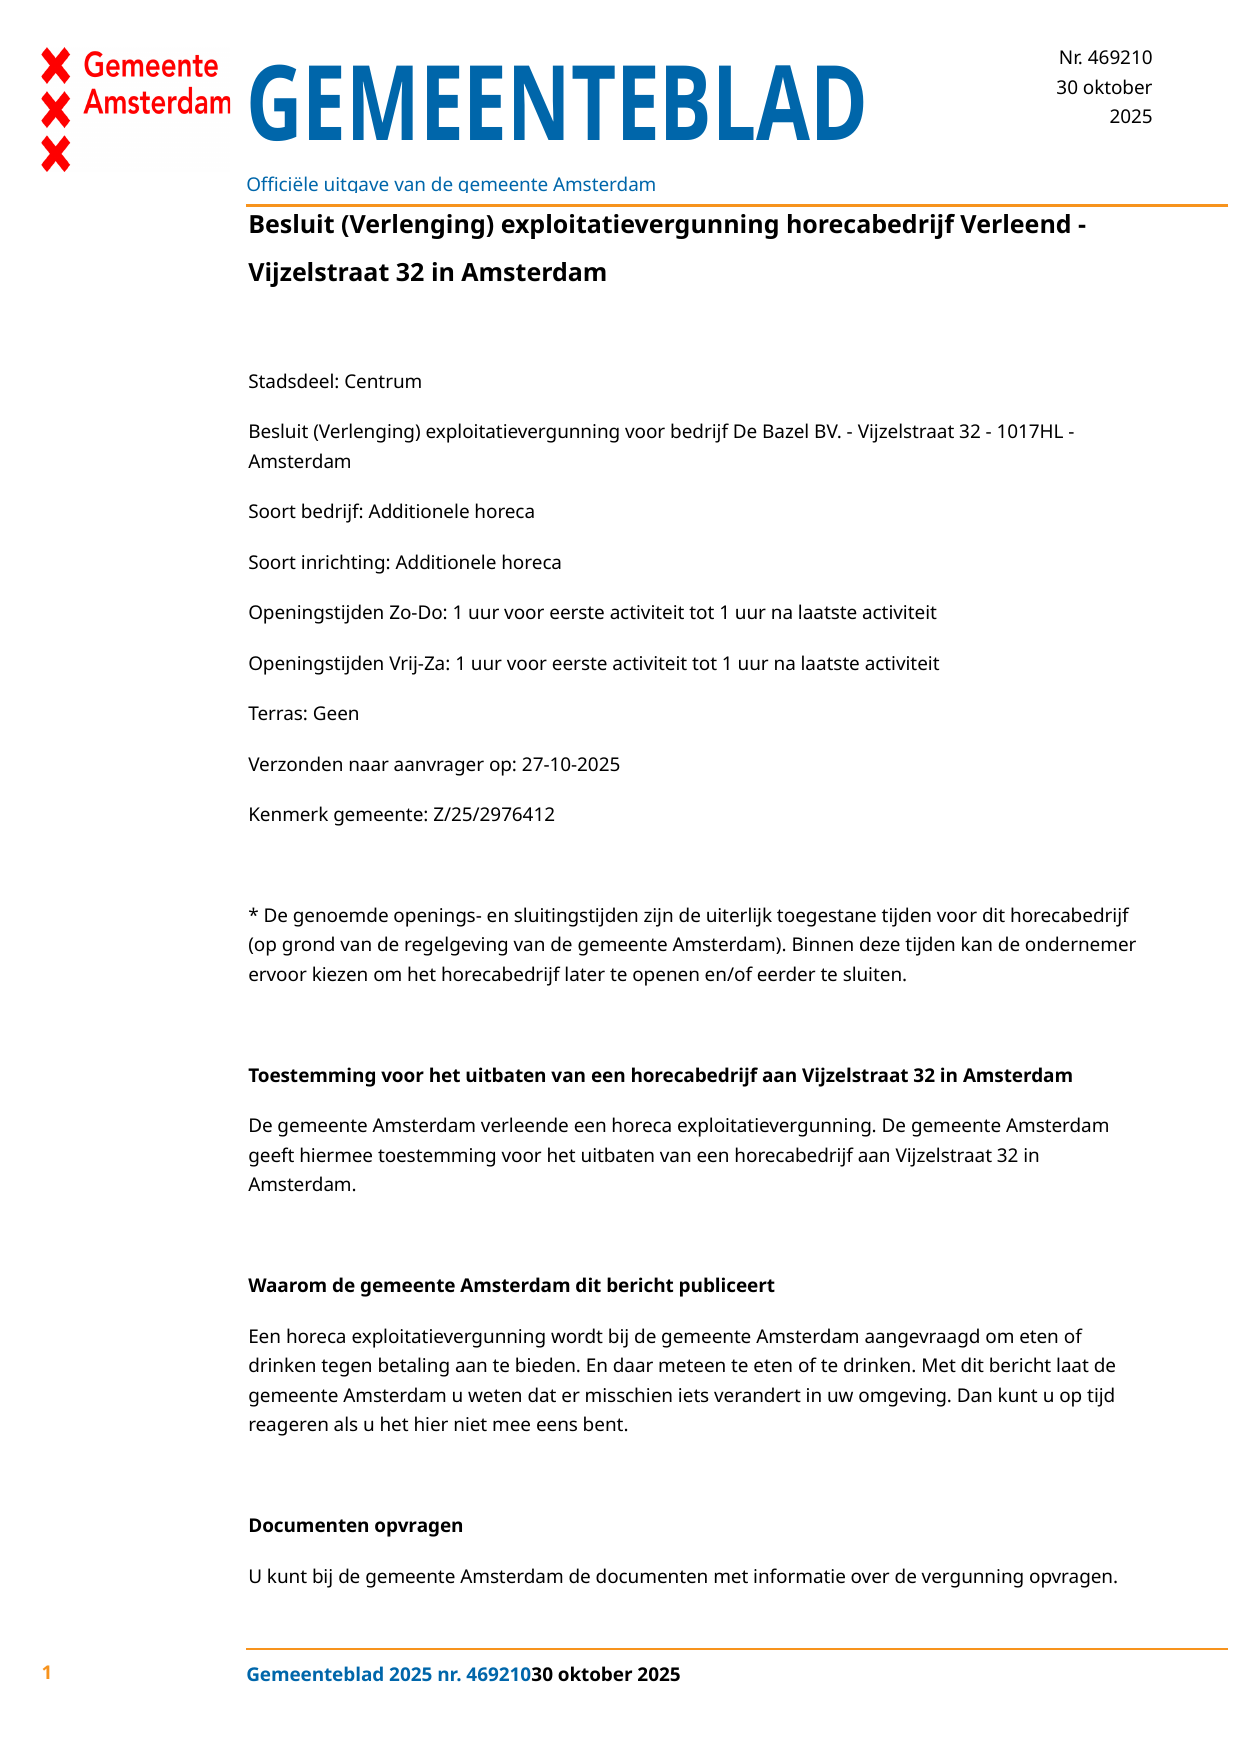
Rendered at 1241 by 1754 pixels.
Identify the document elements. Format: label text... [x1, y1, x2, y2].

text Waarom de gemeente Amsterdam dit bericht publiceert [248, 1272, 1152, 1298]
text U kunt bij de gemeente Amsterdam de documenten met informatie over de vergunning opvragen. [248, 1563, 1152, 1589]
text Terras: Geen [248, 700, 1152, 726]
text Stadsdeel: Centrum [248, 368, 1152, 394]
text De gemeente Amsterdam verleende een horeca exploitatievergunning. De gemeente Amsterdam geeft hiermee toestemming voor het uitbaten van een horecabedrijf aan Vijzelstraat 32 in Amsterdam. [248, 1112, 1152, 1197]
text Verzonden naar aanvrager op: 27-10-2025 [248, 751, 1152, 777]
text Besluit (Verlenging) exploitatievergunning horecabedrijf Verleend - Vijzelstraat 32 in Amsterdam [248, 207, 1152, 288]
text * De genoemde openings- en sluitingstijden zijn de uiterlijk toegestane tijden voor dit horecabedrijf (op grond van de regelgeving van de gemeente Amsterdam). Binnen deze tijden kan de ondernemer ervoor kiezen om het horecabedrijf later te openen en/of eerder te sluiten. [248, 902, 1152, 987]
text Een horeca exploitatievergunning wordt bij de gemeente Amsterdam aangevraagd om eten of drinken tegen betaling aan te bieden. En daar meteen te eten of te drinken. Met dit bericht laat de gemeente Amsterdam u weten dat er misschien iets verandert in uw omgeving. Dan kunt u op tijd reageren als u het hier niet mee eens bent. [248, 1323, 1152, 1437]
text Kenmerk gemeente: Z/25/2976412 [248, 801, 1152, 827]
text Openingstijden Zo-Do: 1 uur voor eerste activiteit tot 1 uur na laatste activiteit [248, 599, 1152, 625]
picture [41, 47, 231, 172]
text Documenten opvragen [248, 1512, 1152, 1538]
text Openingstijden Vrij-Za: 1 uur voor eerste activiteit tot 1 uur na laatste activiteit [248, 650, 1152, 676]
text Toestemming voor het uitbaten van een horecabedrijf aan Vijzelstraat 32 in Amsterdam [248, 1062, 1152, 1088]
text Soort bedrijf: Additionele horeca [248, 499, 1152, 524]
text Besluit (Verlenging) exploitatievergunning voor bedrijf De Bazel BV. - Vijzelstraat 32 - 1017HL - Amsterdam [248, 419, 1152, 474]
text Soort inrichting: Additionele horeca [248, 549, 1152, 575]
